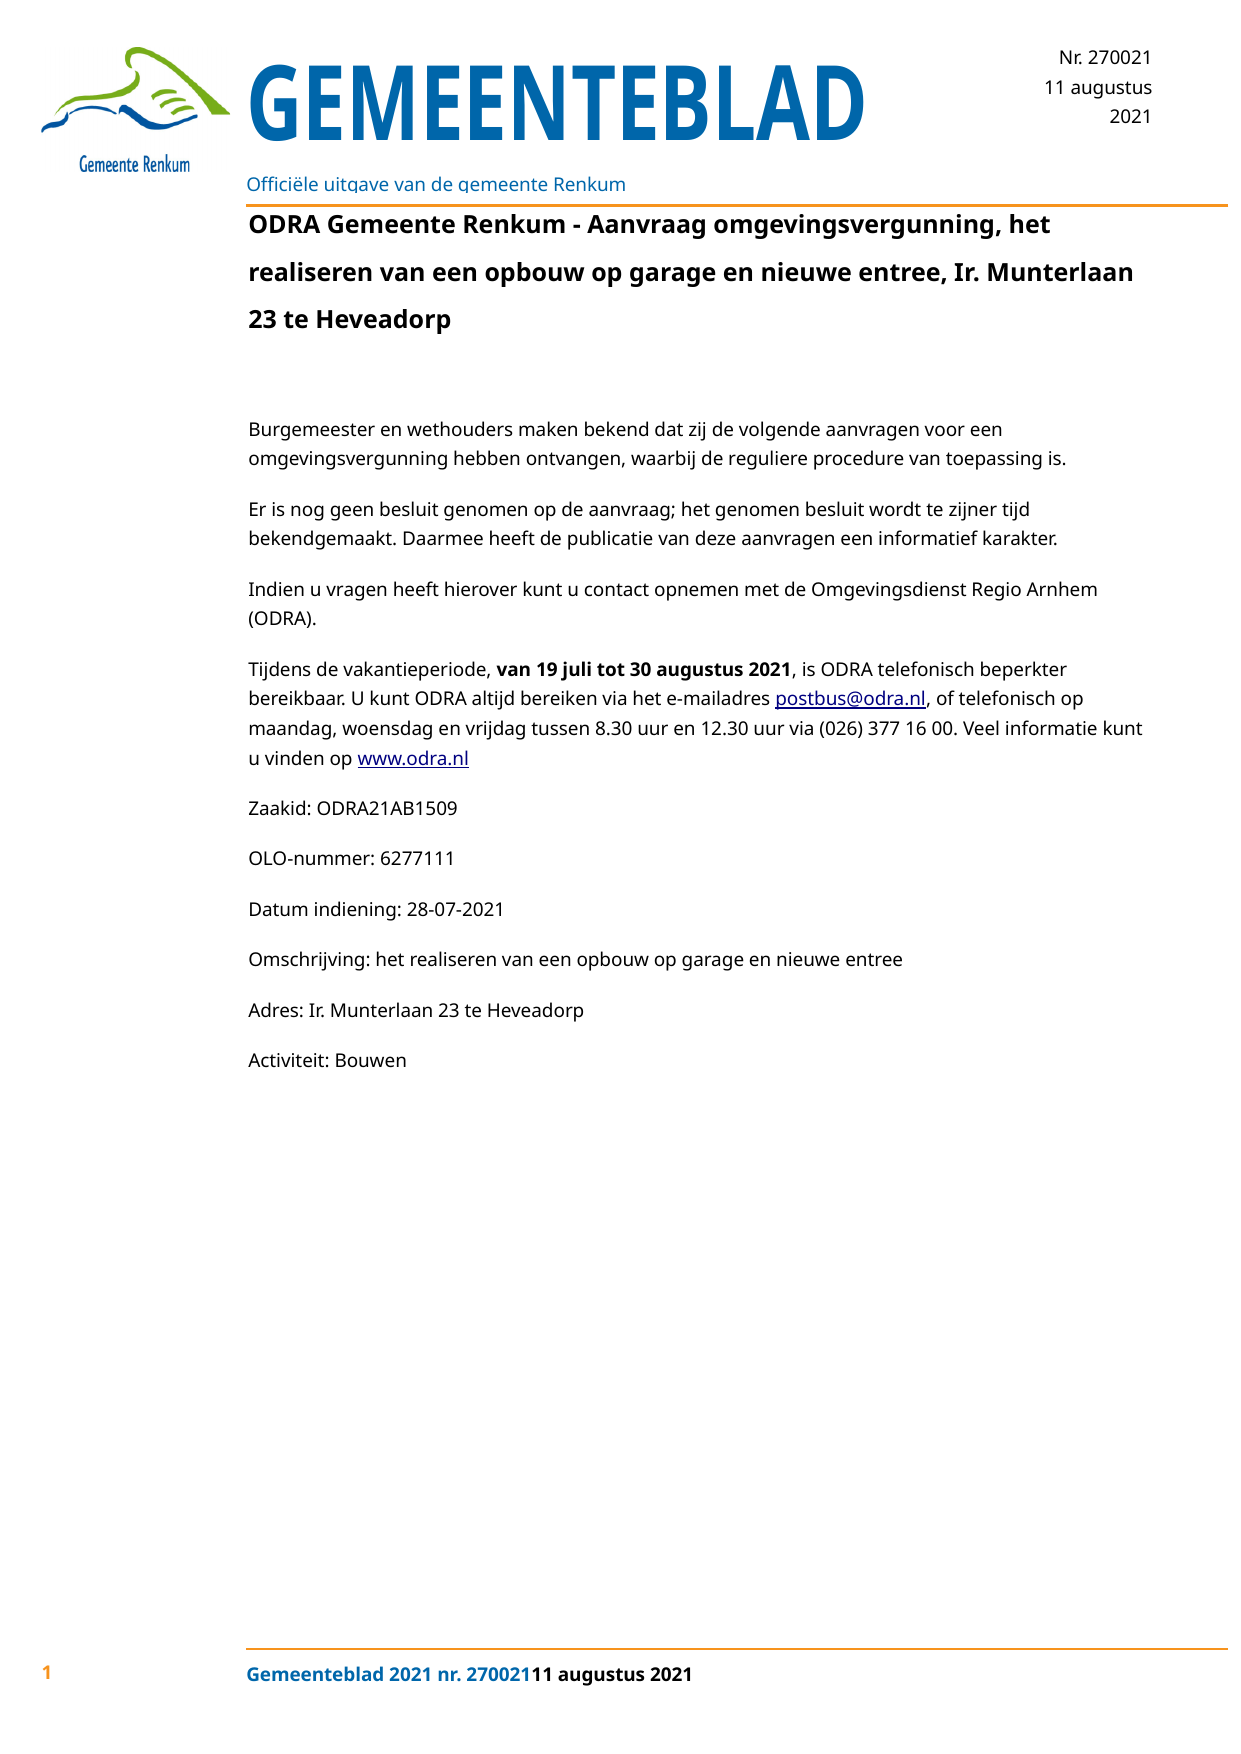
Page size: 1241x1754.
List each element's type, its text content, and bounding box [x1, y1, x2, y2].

text Adres: Ir. Munterlaan 23 te Heveadorp [248, 997, 1152, 1022]
text ODRA Gemeente Renkum - Aanvraag omgevingsvergunning, het realiseren van een opbouw op garage en nieuwe entree, Ir. Munterlaan 23 te Heveadorp [248, 207, 1152, 336]
text Indien u vragen heeft hierover kunt u contact opnemen met de Omgevingsdienst Regio Arnhem (ODRA). [248, 576, 1152, 631]
text Activiteit: Bouwen [248, 1047, 1152, 1073]
text Burgemeester en wethouders maken bekend dat zij de volgende aanvragen voor een omgevingsvergunning hebben ontvangen, waarbij de reguliere procedure van toepassing is. [248, 416, 1152, 471]
text Zaakid: ODRA21AB1509 [248, 795, 1152, 821]
text Datum indiening: 28-07-2021 [248, 896, 1152, 922]
picture [41, 47, 231, 172]
text Tijdens de vakantieperiode, van 19 juli tot 30 augustus 2021, is ODRA telefonisch beperkter bereikbaar. U kunt ODRA altijd bereiken via het e-mailadres postbus@odra.nl, of telefonisch op maandag, woensdag en vrijdag tussen 8.30 uur en 12.30 uur via (026) 377 16 00. Veel informatie kunt u vinden op www.odra.nl [248, 656, 1152, 770]
text OLO-nummer: 6277111 [248, 846, 1152, 871]
text Er is nog geen besluit genomen op de aanvraag; het genomen besluit wordt te zijner tijd bekendgemaakt. Daarmee heeft de publicatie van deze aanvragen een informatief karakter. [248, 496, 1152, 551]
text Omschrijving: het realiseren van een opbouw op garage en nieuwe entree [248, 946, 1152, 972]
